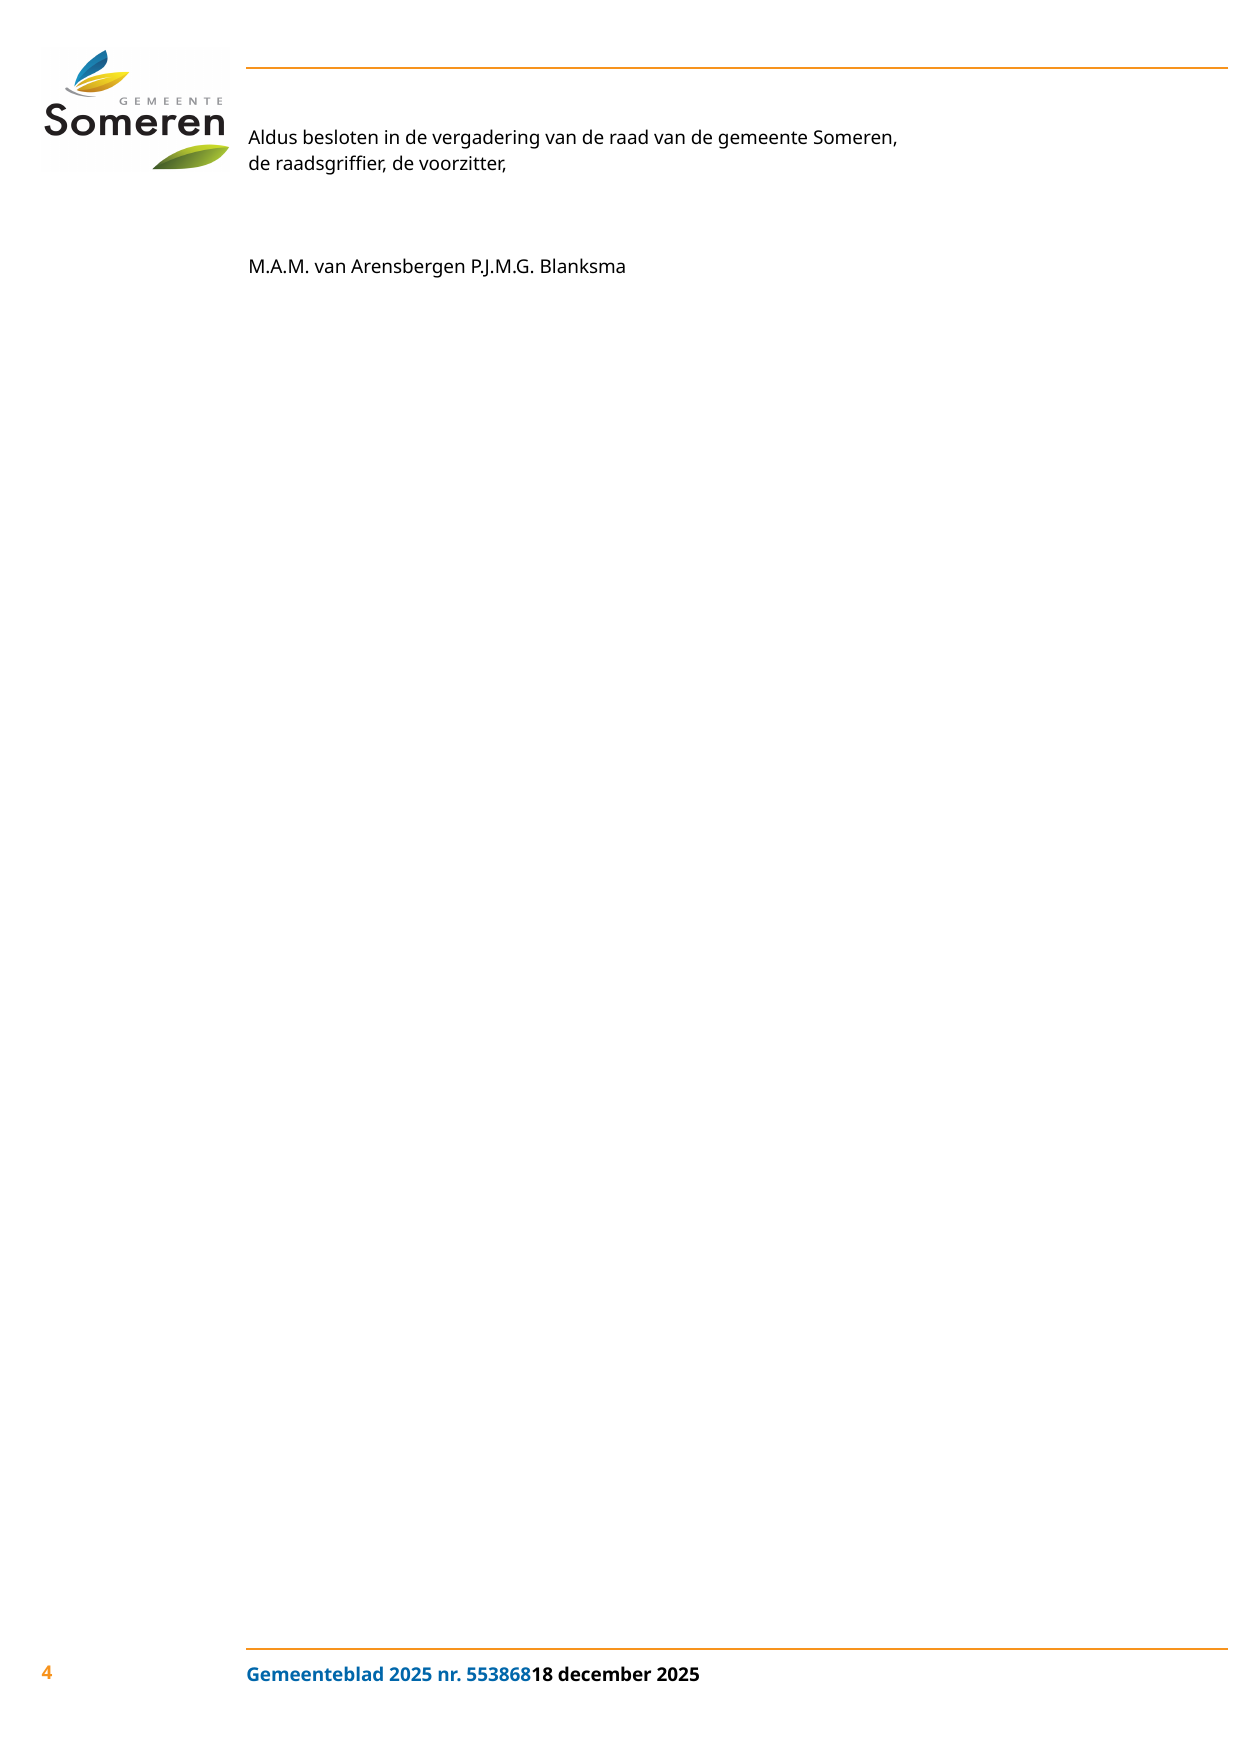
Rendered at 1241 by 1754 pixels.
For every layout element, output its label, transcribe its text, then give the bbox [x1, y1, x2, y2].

text M.A.M. van Arensbergen P.J.M.G. Blanksma [248, 253, 1152, 279]
text Aldus besloten in de vergadering van de raad van de gemeente Someren, [248, 124, 1152, 150]
picture [41, 47, 231, 172]
text de raadsgriffier, de voorzitter, [248, 150, 1152, 176]
